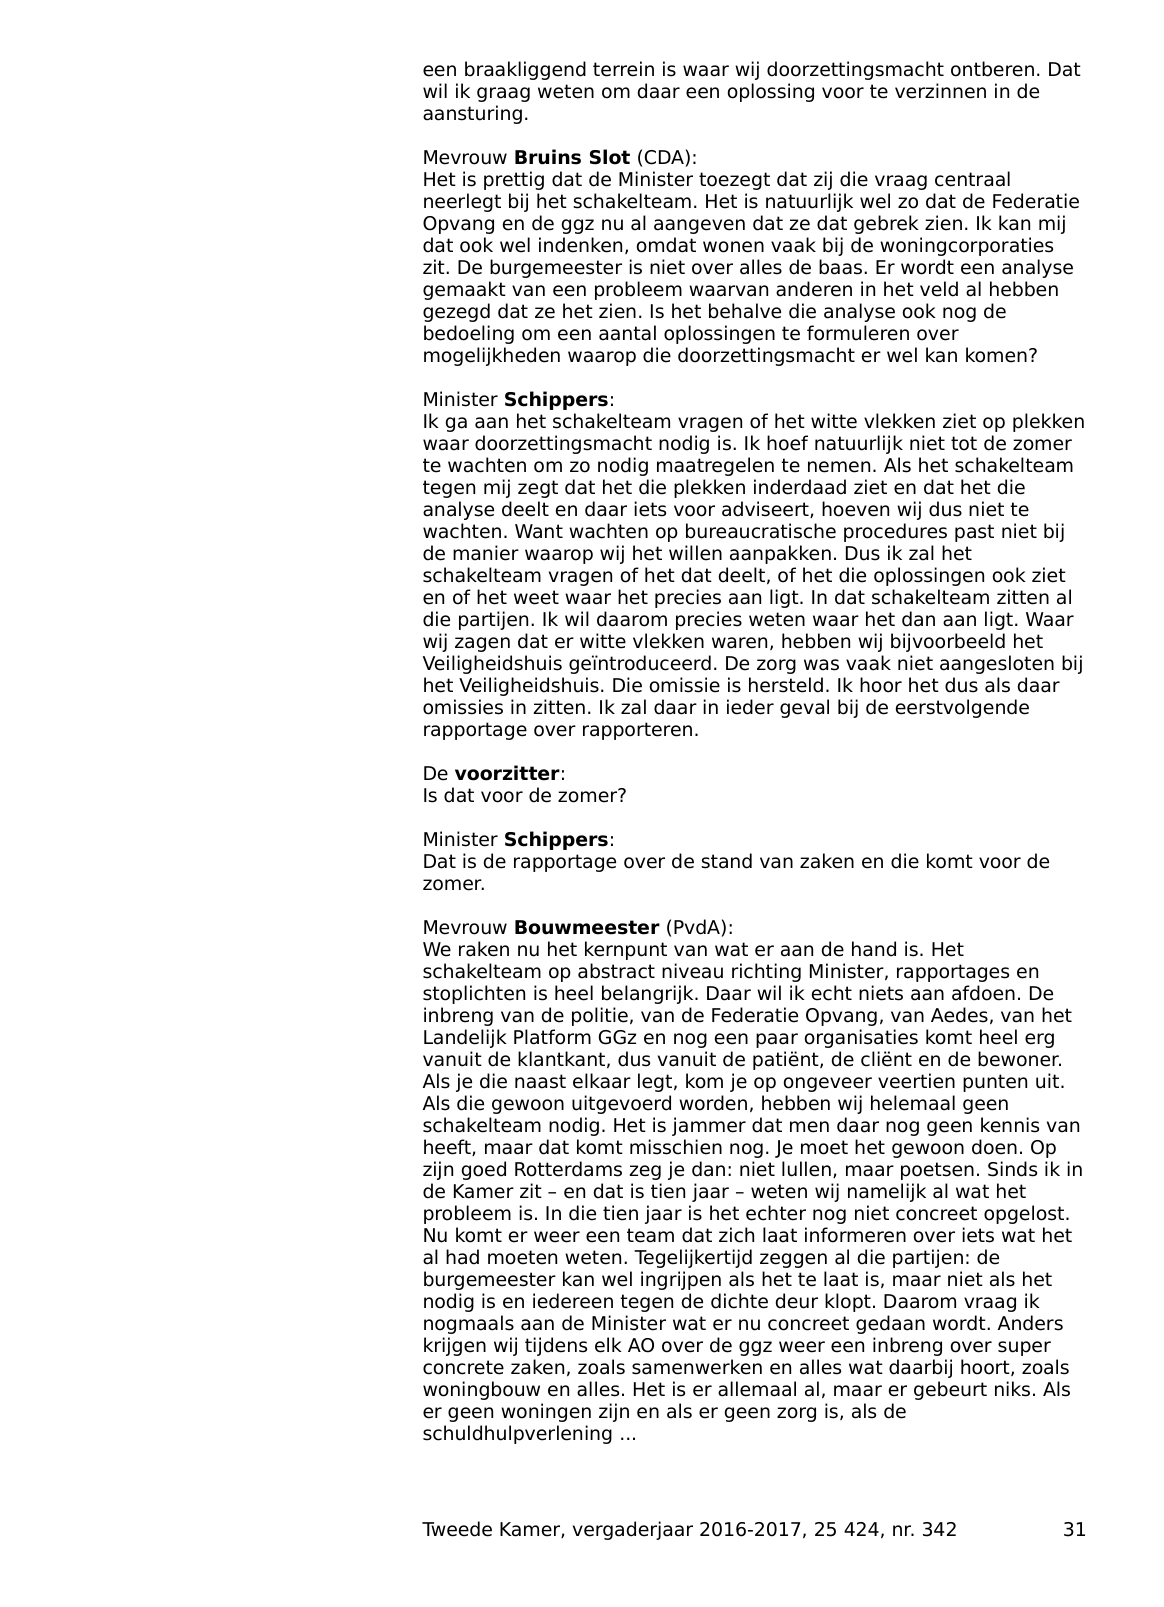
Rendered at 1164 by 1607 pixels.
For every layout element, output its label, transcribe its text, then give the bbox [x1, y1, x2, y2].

text De voorzitter: [422, 763, 1087, 785]
text Het is prettig dat de Minister toezegt dat zij die vraag centraal neerlegt bij het schakelteam. Het is natuurlijk wel zo dat de Federatie Opvang en de ggz nu al aangeven dat ze dat gebrek zien. Ik kan mij dat ook wel indenken, omdat wonen vaak bij de woningcorporaties zit. De burgemeester is niet over alles de baas. Er wordt een analyse gemaakt van een probleem waarvan anderen in het veld al hebben gezegd dat ze het zien. Is het behalve die analyse ook nog de bedoeling om een aantal oplossingen te formuleren over mogelijkheden waarop die doorzettingsmacht er wel kan komen? [422, 169, 1087, 367]
text Minister Schippers: [422, 829, 1087, 851]
text Dat is de rapportage over de stand van zaken en die komt voor de zomer. [422, 851, 1087, 895]
text Mevrouw Bruins Slot (CDA): [422, 147, 1087, 169]
text Mevrouw Bouwmeester (PvdA): [422, 917, 1087, 939]
text Is dat voor de zomer? [422, 785, 1087, 807]
text Ik ga aan het schakelteam vragen of het witte vlekken ziet op plekken waar doorzettingsmacht nodig is. Ik hoef natuurlijk niet tot de zomer te wachten om zo nodig maatregelen te nemen. Als het schakelteam tegen mij zegt dat het die plekken inderdaad ziet en dat het die analyse deelt en daar iets voor adviseert, hoeven wij dus niet te wachten. Want wachten op bureaucratische procedures past niet bij de manier waarop wij het willen aanpakken. Dus ik zal het schakelteam vragen of het dat deelt, of het die oplossingen ook ziet en of het weet waar het precies aan ligt. In dat schakelteam zitten al die partijen. Ik wil daarom precies weten waar het dan aan ligt. Waar wij zagen dat er witte vlekken waren, hebben wij bijvoorbeeld het Veiligheidshuis geïntroduceerd. De zorg was vaak niet aangesloten bij het Veiligheidshuis. Die omissie is hersteld. Ik hoor het dus als daar omissies in zitten. Ik zal daar in ieder geval bij de eerstvolgende rapportage over rapporteren. [422, 411, 1087, 741]
text Minister Schippers: [422, 389, 1087, 411]
text We raken nu het kernpunt van wat er aan de hand is. Het schakelteam op abstract niveau richting Minister, rapportages en stoplichten is heel belangrijk. Daar wil ik echt niets aan afdoen. De inbreng van de politie, van de Federatie Opvang, van Aedes, van het Landelijk Platform GGz en nog een paar organisaties komt heel erg vanuit de klantkant, dus vanuit de patiënt, de cliënt en de bewoner. Als je die naast elkaar legt, kom je op ongeveer veertien punten uit. Als die gewoon uitgevoerd worden, hebben wij helemaal geen schakelteam nodig. Het is jammer dat men daar nog geen kennis van heeft, maar dat komt misschien nog. Je moet het gewoon doen. Op zijn goed Rotterdams zeg je dan: niet lullen, maar poetsen. Sinds ik in de Kamer zit – en dat is tien jaar – weten wij namelijk al wat het probleem is. In die tien jaar is het echter nog niet concreet opgelost. Nu komt er weer een team dat zich laat informeren over iets wat het al had moeten weten. Tegelijkertijd zeggen al die partijen: de burgemeester kan wel ingrijpen als het te laat is, maar niet als het nodig is en iedereen tegen de dichte deur klopt. Daarom vraag ik nogmaals aan de Minister wat er nu concreet gedaan wordt. Anders krijgen wij tijdens elk AO over de ggz weer een inbreng over super concrete zaken, zoals samenwerken en alles wat daarbij hoort, zoals woningbouw en alles. Het is er allemaal al, maar er gebeurt niks. Als er geen woningen zijn en als er geen zorg is, als de schuldhulpverlening ... [422, 939, 1087, 1445]
text een braakliggend terrein is waar wij doorzettingsmacht ontberen. Dat wil ik graag weten om daar een oplossing voor te verzinnen in de aansturing. [422, 59, 1087, 125]
